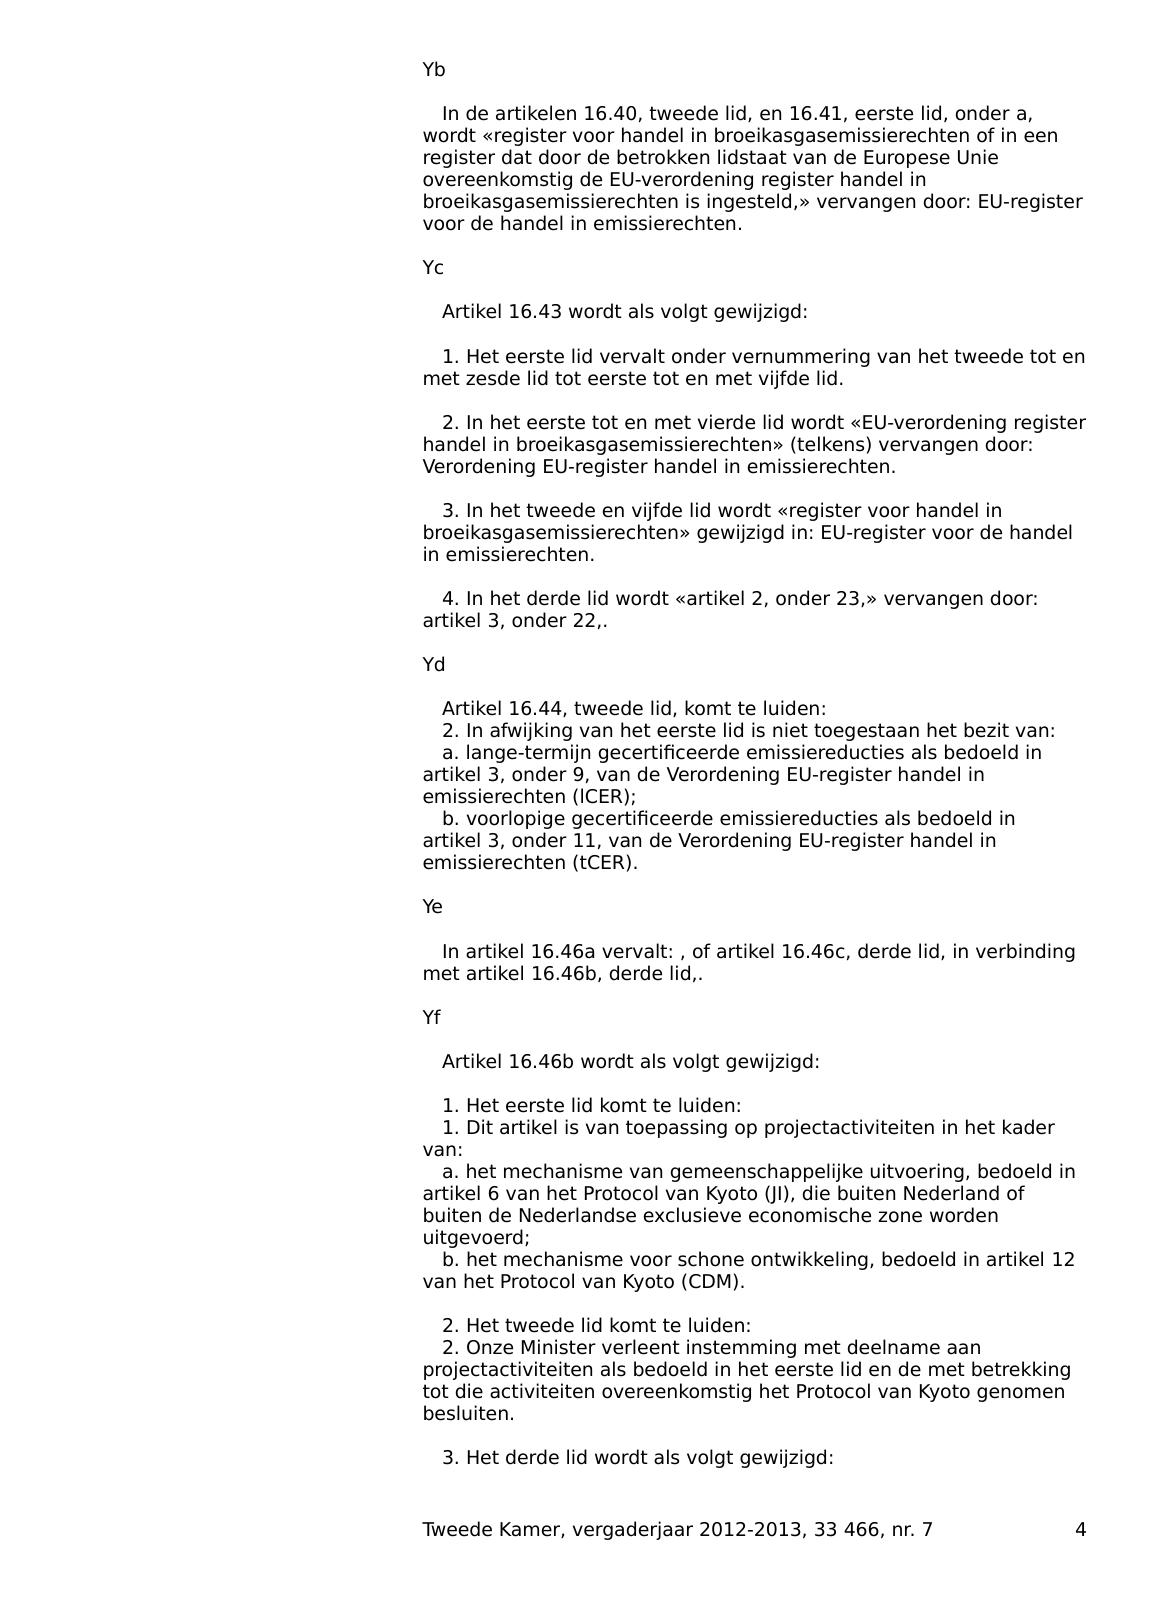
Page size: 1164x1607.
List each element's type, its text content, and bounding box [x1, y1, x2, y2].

text a. het mechanisme van gemeenschappelijke uitvoering, bedoeld in artikel 6 van het Protocol van Kyoto (JI), die buiten Nederland of buiten de Nederlandse exclusieve economische zone worden uitgevoerd; [422, 1161, 1087, 1249]
text Artikel 16.46b wordt als volgt gewijzigd: [422, 1051, 1087, 1073]
text 2. Het tweede lid komt te luiden: [422, 1315, 1087, 1337]
subtitle Yc [422, 257, 1087, 279]
subtitle Yf [422, 1007, 1087, 1029]
text 1. Het eerste lid komt te luiden: [422, 1095, 1087, 1117]
text 1. Het eerste lid vervalt onder vernummering van het tweede tot en met zesde lid tot eerste tot en met vijfde lid. [422, 346, 1087, 389]
text 4. In het derde lid wordt «artikel 2, onder 23,» vervangen door: artikel 3, onder 22,. [422, 588, 1087, 632]
text b. voorlopige gecertificeerde emissiereducties als bedoeld in artikel 3, onder 11, van de Verordening EU-register handel in emissierechten (tCER). [422, 808, 1087, 874]
text 3. In het tweede en vijfde lid wordt «register voor handel in broeikasgasemissierechten» gewijzigd in: EU-register voor de handel in emissierechten. [422, 500, 1087, 566]
subtitle Ye [422, 896, 1087, 918]
text 2. In afwijking van het eerste lid is niet toegestaan het bezit van: [422, 720, 1087, 742]
text In de artikelen 16.40, tweede lid, en 16.41, eerste lid, onder a, wordt «register voor handel in broeikasgasemissierechten of in een register dat door de betrokken lidstaat van de Europese Unie overeenkomstig de EU-verordening register handel in broeikasgasemissierechten is ingesteld,» vervangen door: EU-register voor de handel in emissierechten. [422, 103, 1087, 235]
text 3. Het derde lid wordt als volgt gewijzigd: [422, 1447, 1087, 1469]
text Artikel 16.44, tweede lid, komt te luiden: [422, 698, 1087, 720]
subtitle Yd [422, 654, 1087, 676]
subtitle Yb [422, 59, 1087, 81]
text Artikel 16.43 wordt als volgt gewijzigd: [422, 301, 1087, 323]
text 1. Dit artikel is van toepassing op projectactiviteiten in het kader van: [422, 1117, 1087, 1161]
text a. lange-termijn gecertificeerde emissiereducties als bedoeld in artikel 3, onder 9, van de Verordening EU-register handel in emissierechten (lCER); [422, 742, 1087, 808]
text In artikel 16.46a vervalt: , of artikel 16.46c, derde lid, in verbinding met artikel 16.46b, derde lid,. [422, 941, 1087, 984]
text b. het mechanisme voor schone ontwikkeling, bedoeld in artikel 12 van het Protocol van Kyoto (CDM). [422, 1249, 1087, 1293]
text 2. Onze Minister verleent instemming met deelname aan projectactiviteiten als bedoeld in het eerste lid en de met betrekking tot die activiteiten overeenkomstig het Protocol van Kyoto genomen besluiten. [422, 1337, 1087, 1425]
text 2. In het eerste tot en met vierde lid wordt «EU-verordening register handel in broeikasgasemissierechten» (telkens) vervangen door: Verordening EU-register handel in emissierechten. [422, 412, 1087, 478]
